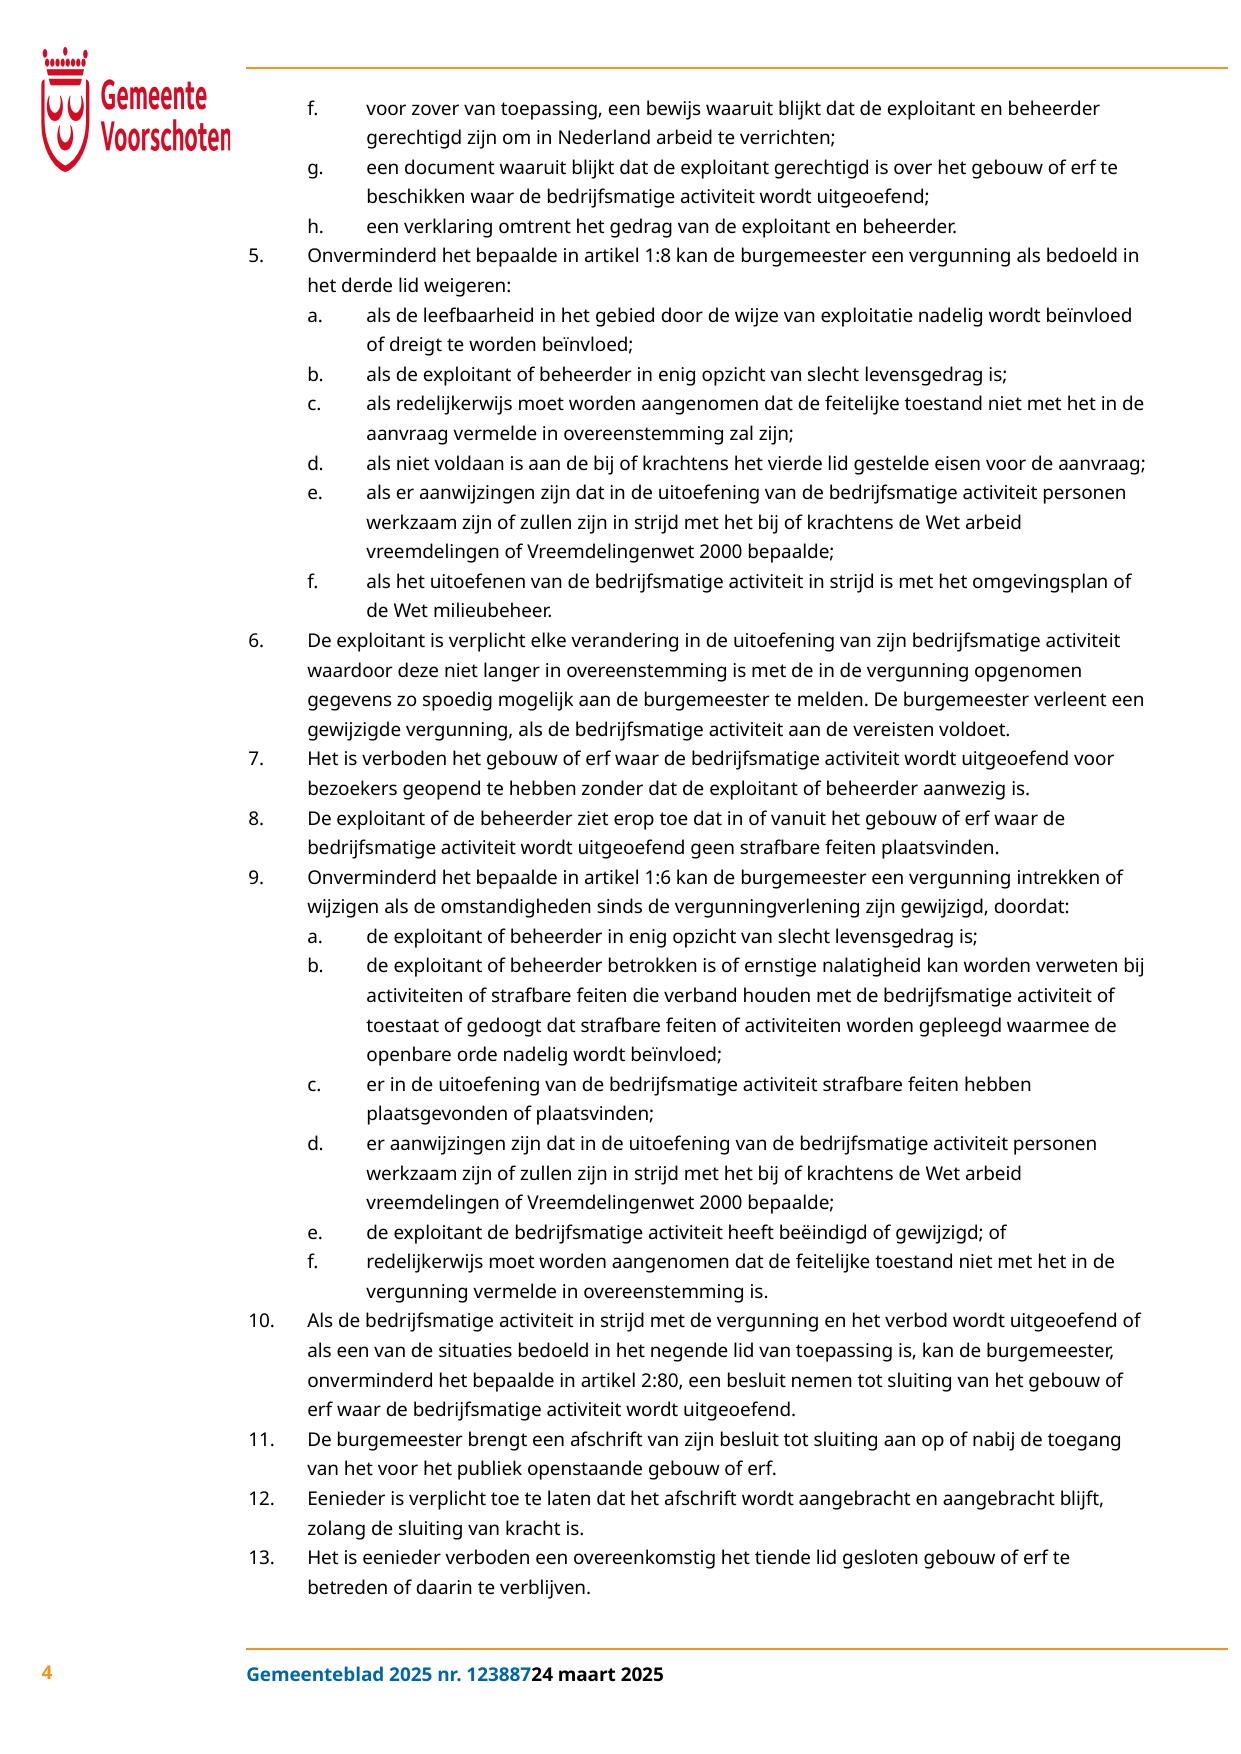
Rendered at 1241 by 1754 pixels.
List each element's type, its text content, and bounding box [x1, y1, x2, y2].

list de exploitant de bedrijfsmatige activiteit heeft beëindigd of gewijzigd; of [307, 1219, 1152, 1245]
list Onverminderd het bepaalde in artikel 1:6 kan de burgemeester een vergunning intrekken of wijzigen als de omstandigheden sinds de vergunningverlening zijn gewijzigd, doordat: [248, 864, 1152, 919]
list De burgemeester brengt een afschrift van zijn besluit tot sluiting aan op of nabij de toegang van het voor het publiek openstaande gebouw of erf. [248, 1426, 1152, 1481]
list de exploitant of beheerder in enig opzicht van slecht levensgedrag is; [307, 923, 1152, 949]
list een document waaruit blijkt dat de exploitant gerechtigd is over het gebouw of erf te beschikken waar de bedrijfsmatige activiteit wordt uitgeoefend; [307, 154, 1152, 209]
list als het uitoefenen van de bedrijfsmatige activiteit in strijd is met het omgevingsplan of de Wet milieubeheer. [307, 568, 1152, 623]
list voor zover van toepassing, een bewijs waaruit blijkt dat de exploitant en beheerder gerechtigd zijn om in Nederland arbeid te verrichten; [307, 95, 1152, 150]
list Het is verboden het gebouw of erf waar de bedrijfsmatige activiteit wordt uitgeoefend voor bezoekers geopend te hebben zonder dat de exploitant of beheerder aanwezig is. [248, 746, 1152, 801]
list de exploitant of beheerder betrokken is of ernstige nalatigheid kan worden verweten bij activiteiten of strafbare feiten die verband houden met de bedrijfsmatige activiteit of toestaat of gedoogt dat strafbare feiten of activiteiten worden gepleegd waarmee de openbare orde nadelig wordt beïnvloed; [307, 953, 1152, 1067]
list Als de bedrijfsmatige activiteit in strijd met de vergunning en het verbod wordt uitgeoefend of als een van de situaties bedoeld in het negende lid van toepassing is, kan de burgemeester, onverminderd het bepaalde in artikel 2:80, een besluit nemen tot sluiting van het gebouw of erf waar de bedrijfsmatige activiteit wordt uitgeoefend. [248, 1308, 1152, 1422]
list Eenieder is verplicht toe te laten dat het afschrift wordt aangebracht en aangebracht blijft, zolang de sluiting van kracht is. [248, 1485, 1152, 1541]
list als de exploitant of beheerder in enig opzicht van slecht levensgedrag is; [307, 361, 1152, 387]
list De exploitant of de beheerder ziet erop toe dat in of vanuit het gebouw of erf waar de bedrijfsmatige activiteit wordt uitgeoefend geen strafbare feiten plaatsvinden. [248, 805, 1152, 860]
list Het is eenieder verboden een overeenkomstig het tiende lid gesloten gebouw of erf te betreden of daarin te verblijven. [248, 1544, 1152, 1600]
list als er aanwijzingen zijn dat in de uitoefening van de bedrijfsmatige activiteit personen werkzaam zijn of zullen zijn in strijd met het bij of krachtens de Wet arbeid vreemdelingen of Vreemdelingenwet 2000 bepaalde; [307, 479, 1152, 564]
list De exploitant is verplicht elke verandering in de uitoefening van zijn bedrijfsmatige activiteit waardoor deze niet langer in overeenstemming is met de in de vergunning opgenomen gegevens zo spoedig mogelijk aan de burgemeester te melden. De burgemeester verleent een gewijzigde vergunning, als de bedrijfsmatige activiteit aan de vereisten voldoet. [248, 627, 1152, 742]
list er in de uitoefening van de bedrijfsmatige activiteit strafbare feiten hebben plaatsgevonden of plaatsvinden; [307, 1071, 1152, 1126]
list als niet voldaan is aan de bij of krachtens het vierde lid gestelde eisen voor de aanvraag; [307, 450, 1152, 476]
list als redelijkerwijs moet worden aangenomen dat de feitelijke toestand niet met het in de aanvraag vermelde in overeenstemming zal zijn; [307, 391, 1152, 446]
picture [41, 47, 231, 172]
list redelijkerwijs moet worden aangenomen dat de feitelijke toestand niet met het in de vergunning vermelde in overeenstemming is. [307, 1248, 1152, 1304]
list er aanwijzingen zijn dat in de uitoefening van de bedrijfsmatige activiteit personen werkzaam zijn of zullen zijn in strijd met het bij of krachtens de Wet arbeid vreemdelingen of Vreemdelingenwet 2000 bepaalde; [307, 1130, 1152, 1215]
list Onverminderd het bepaalde in artikel 1:8 kan de burgemeester een vergunning als bedoeld in het derde lid weigeren: [248, 243, 1152, 298]
list als de leefbaarheid in het gebied door de wijze van exploitatie nadelig wordt beïnvloed of dreigt te worden beïnvloed; [307, 302, 1152, 357]
list een verklaring omtrent het gedrag van de exploitant en beheerder. [307, 213, 1152, 239]
